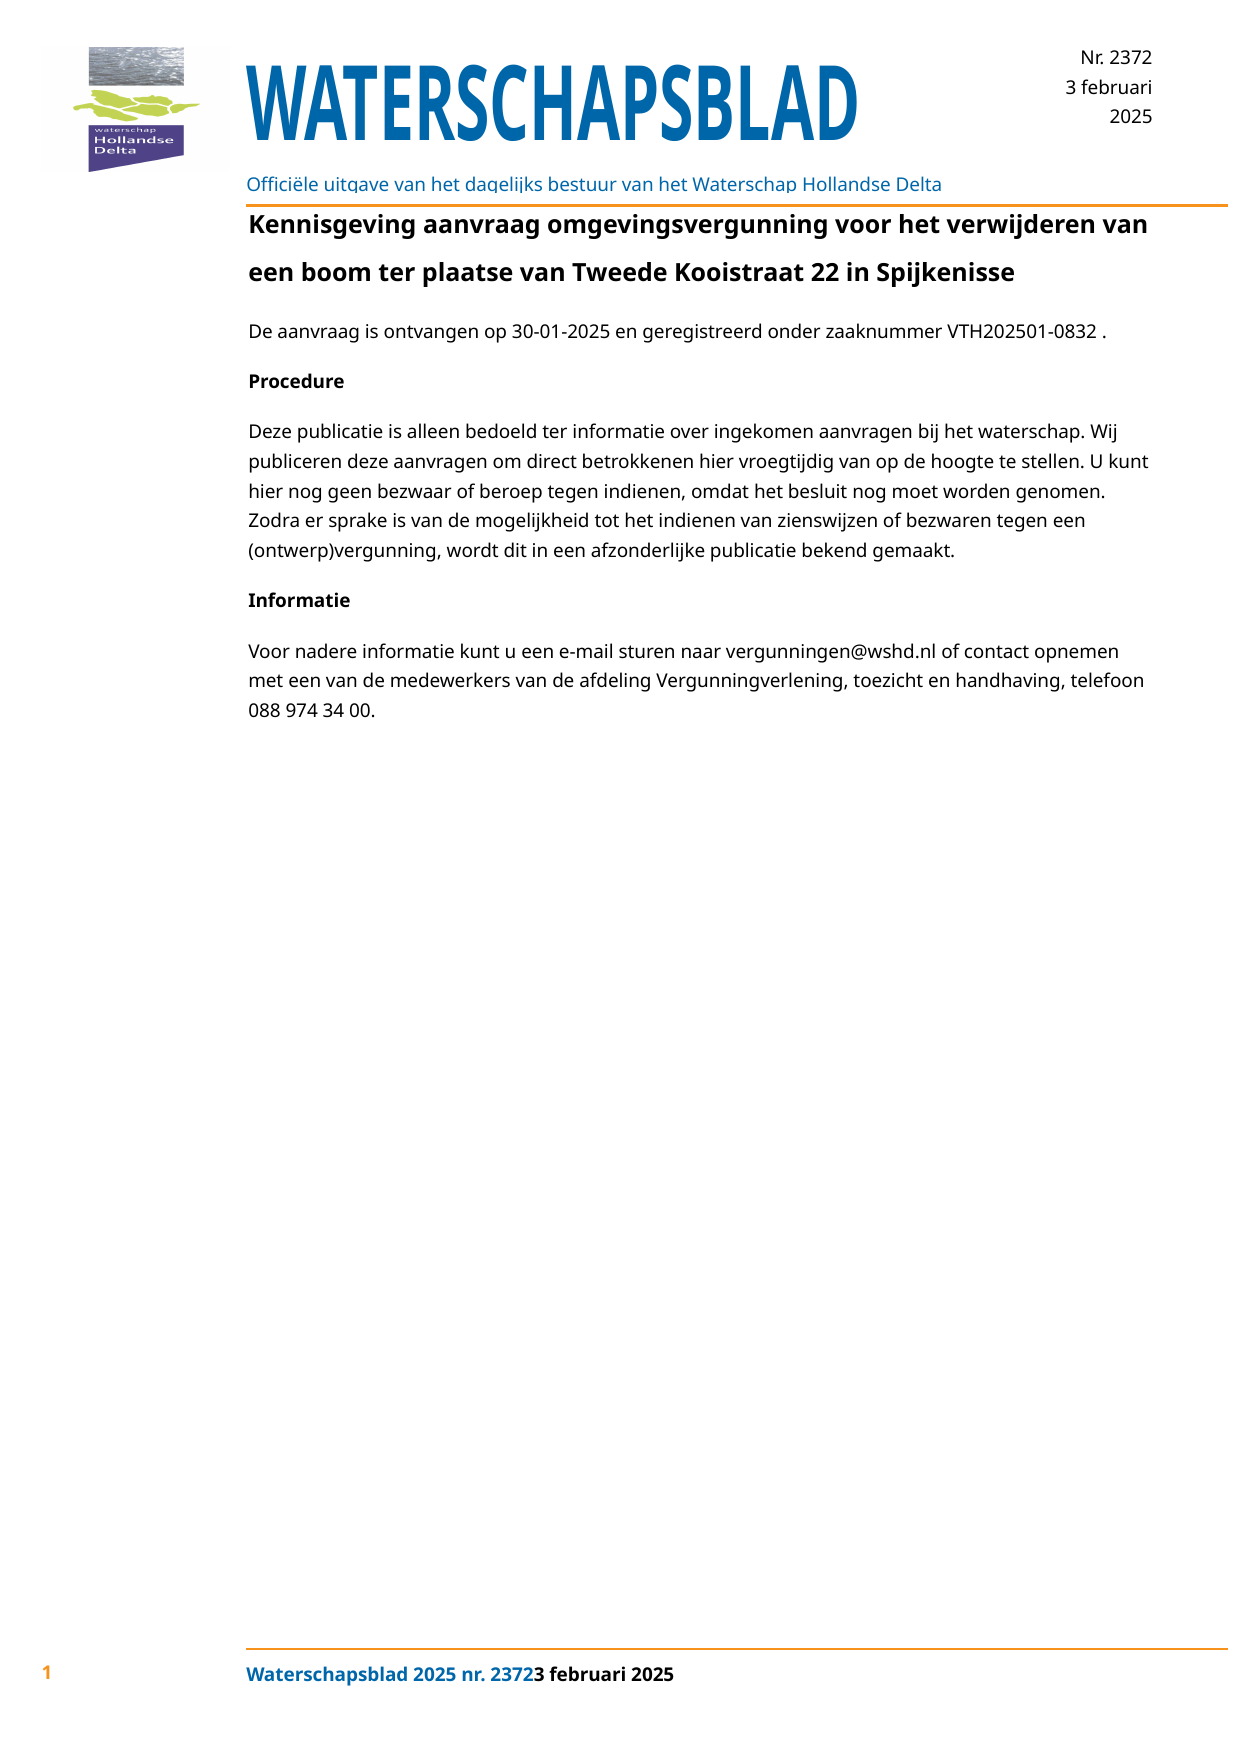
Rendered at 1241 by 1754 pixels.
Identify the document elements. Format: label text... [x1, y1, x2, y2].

text Voor nadere informatie kunt u een e-mail sturen naar vergunningen@wshd.nl of contact opnemen met een van de medewerkers van de afdeling Vergunningverlening, toezicht en handhaving, telefoon 088 974 34 00. [248, 638, 1152, 723]
text Kennisgeving aanvraag omgevingsvergunning voor het verwijderen van een boom ter plaatse van Tweede Kooistraat 22 in Spijkenisse [248, 207, 1152, 288]
text Deze publicatie is alleen bedoeld ter informatie over ingekomen aanvragen bij het waterschap. Wij publiceren deze aanvragen om direct betrokkenen hier vroegtijdig van op de hoogte te stellen. U kunt hier nog geen bezwaar of beroep tegen indienen, omdat het besluit nog moet worden genomen. Zodra er sprake is van de mogelijkheid tot het indienen van zienswijzen of bezwaren tegen een (ontwerp)vergunning, wordt dit in een afzonderlijke publicatie bekend gemaakt. [248, 419, 1152, 563]
text Procedure [248, 368, 1152, 394]
text Informatie [248, 587, 1152, 613]
text De aanvraag is ontvangen op 30-01-2025 en geregistreerd onder zaaknummer VTH202501-0832 . [248, 318, 1152, 344]
picture [41, 47, 231, 172]
